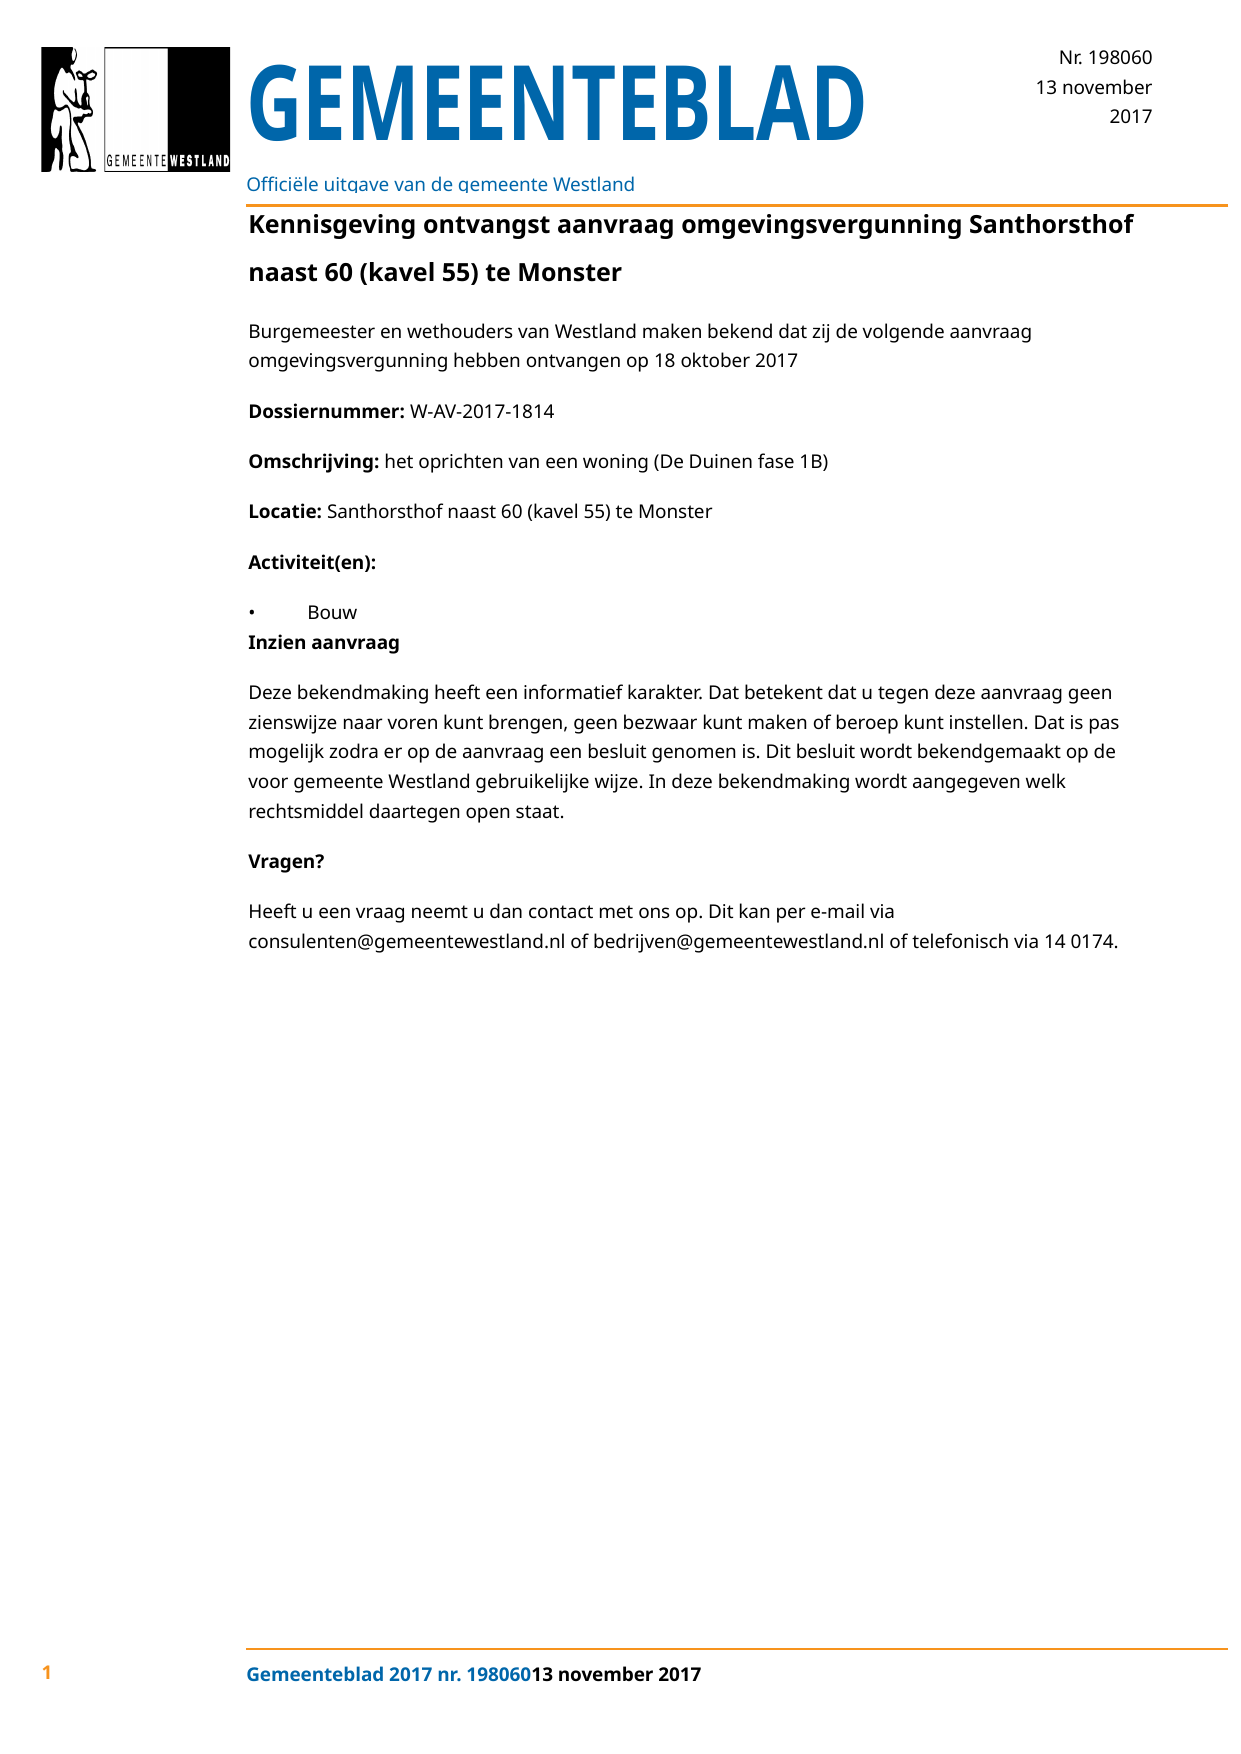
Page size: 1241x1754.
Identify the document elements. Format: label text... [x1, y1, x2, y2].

list Bouw [248, 599, 1152, 625]
text Burgemeester en wethouders van Westland maken bekend dat zij de volgende aanvraag omgevingsvergunning hebben ontvangen op 18 oktober 2017 [248, 318, 1152, 373]
text Locatie: Santhorsthof naast 60 (kavel 55) te Monster [248, 499, 1152, 524]
text Dossiernummer: W-AV-2017-1814 [248, 398, 1152, 424]
text Deze bekendmaking heeft een informatief karakter. Dat betekent dat u tegen deze aanvraag geen zienswijze naar voren kunt brengen, geen bezwaar kunt maken of beroep kunt instellen. Dat is pas mogelijk zodra er op de aanvraag een besluit genomen is. Dit besluit wordt bekendgemaakt op de voor gemeente Westland gebruikelijke wijze. In deze bekendmaking wordt aangegeven welk rechtsmiddel daartegen open staat. [248, 679, 1152, 824]
text Vragen? [248, 848, 1152, 874]
picture [41, 47, 231, 172]
text Omschrijving: het oprichten van een woning (De Duinen fase 1B) [248, 448, 1152, 474]
text Heeft u een vraag neemt u dan contact met ons op. Dit kan per e-mail via consulenten@gemeentewestland.nl of bedrijven@gemeentewestland.nl of telefonisch via 14 0174. [248, 899, 1152, 954]
text Kennisgeving ontvangst aanvraag omgevingsvergunning Santhorsthof naast 60 (kavel 55) te Monster [248, 207, 1152, 288]
text Inzien aanvraag [248, 629, 1152, 655]
text Activiteit(en): [248, 549, 1152, 575]
